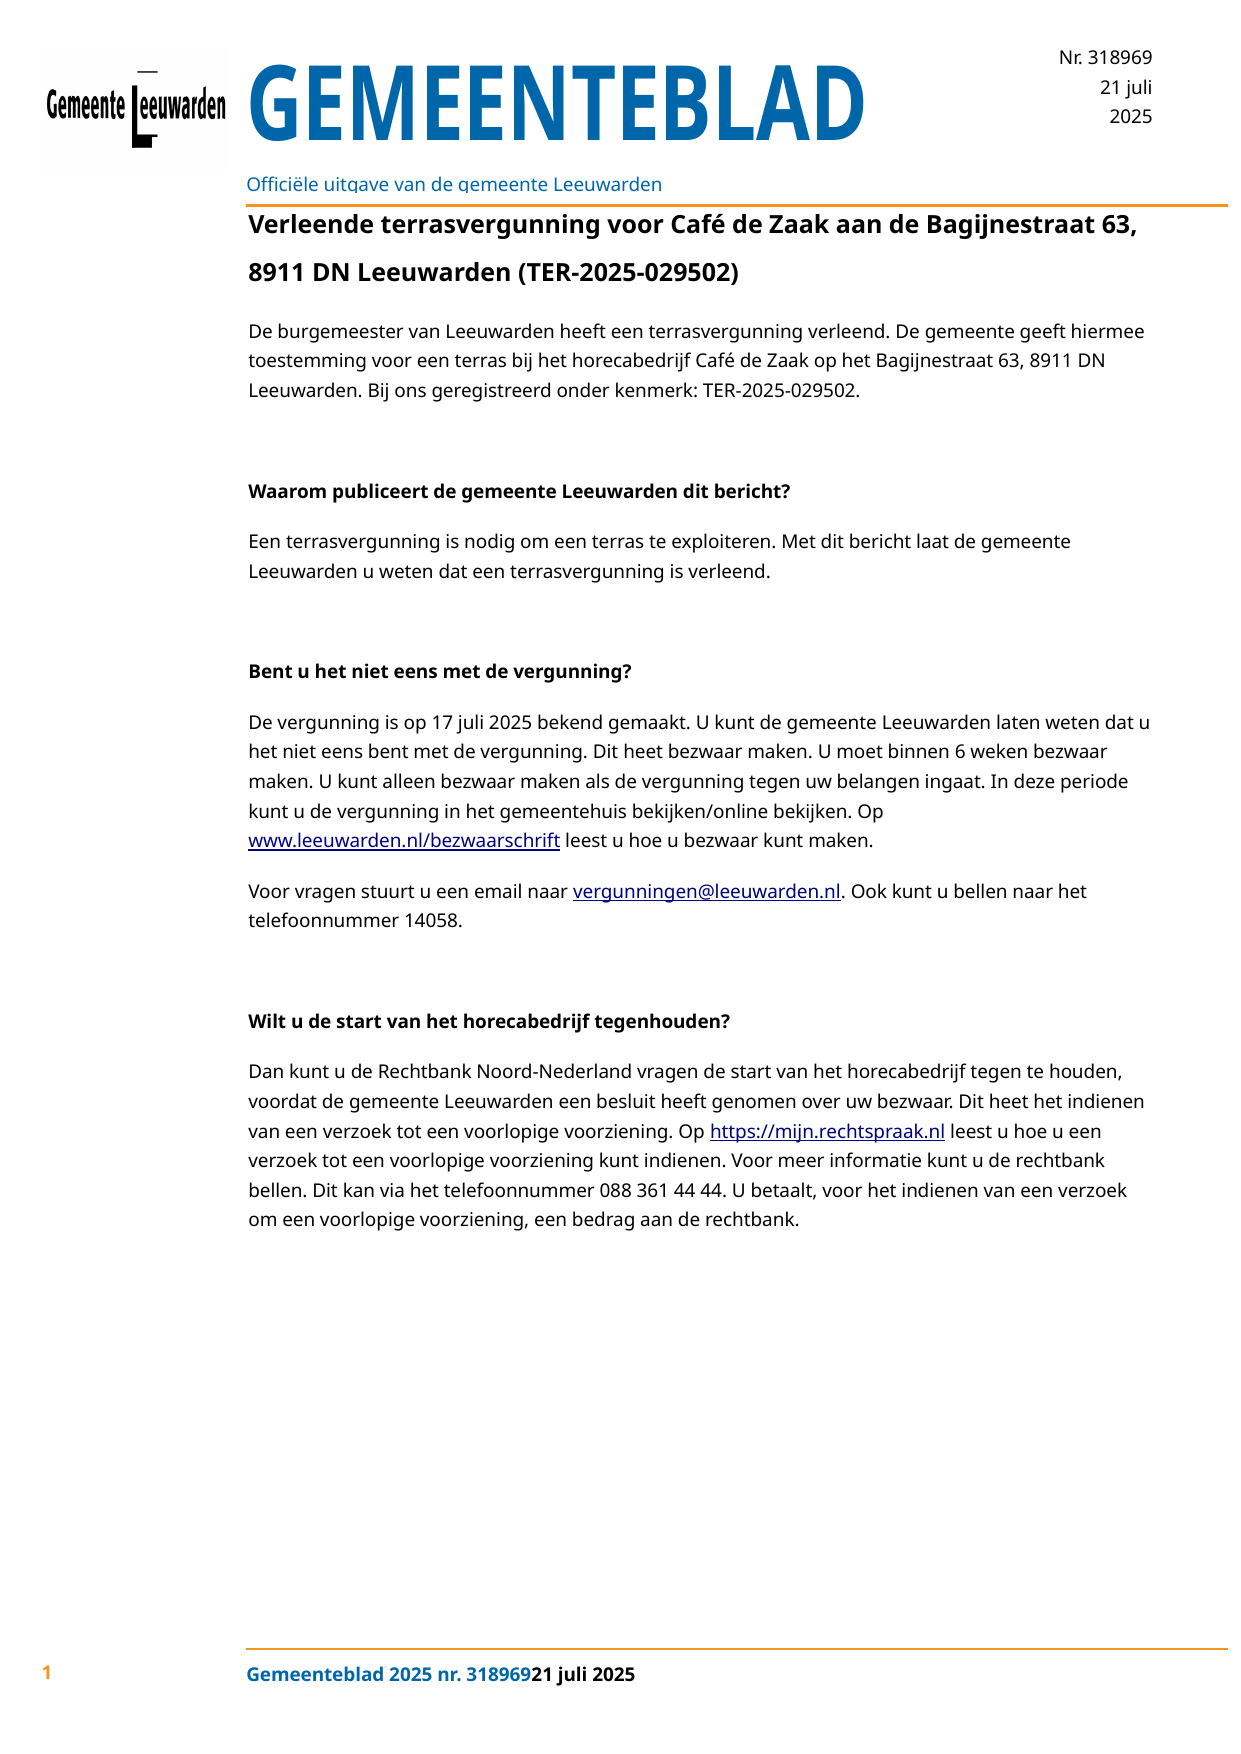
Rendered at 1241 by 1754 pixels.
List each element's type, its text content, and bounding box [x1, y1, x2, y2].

text Voor vragen stuurt u een email naar vergunningen@leeuwarden.nl. Ook kunt u bellen naar het telefoonnummer 14058. [248, 878, 1152, 933]
text Verleende terrasvergunning voor Café de Zaak aan de Bagijnestraat 63, 8911 DN Leeuwarden (TER-2025-029502) [248, 207, 1152, 288]
text Waarom publiceert de gemeente Leeuwarden dit bericht? [248, 478, 1152, 504]
text Dan kunt u de Rechtbank Noord-Nederland vragen de start van het horecabedrijf tegen te houden, voordat de gemeente Leeuwarden een besluit heeft genomen over uw bezwaar. Dit heet het indienen van een verzoek tot een voorlopige voorziening. Op https://mijn.rechtspraak.nl leest u hoe u een verzoek tot een voorlopige voorziening kunt indienen. Voor meer informatie kunt u de rechtbank bellen. Dit kan via het telefoonnummer 088 361 44 44. U betaalt, voor het indienen van een verzoek om een voorlopige voorziening, een bedrag aan de rechtbank. [248, 1059, 1152, 1232]
text De vergunning is op 17 juli 2025 bekend gemaakt. U kunt de gemeente Leeuwarden laten weten dat u het niet eens bent met de vergunning. Dit heet bezwaar maken. U moet binnen 6 weken bezwaar maken. U kunt alleen bezwaar maken als de vergunning tegen uw belangen ingaat. In deze periode kunt u de vergunning in het gemeentehuis bekijken/online bekijken. Op www.leeuwarden.nl/bezwaarschrift leest u hoe u bezwaar kunt maken. [248, 709, 1152, 853]
text De burgemeester van Leeuwarden heeft een terrasvergunning verleend. De gemeente geeft hiermee toestemming voor een terras bij het horecabedrijf Café de Zaak op het Bagijnestraat 63, 8911 DN Leeuwarden. Bij ons geregistreerd onder kenmerk: TER-2025-029502. [248, 318, 1152, 403]
text Een terrasvergunning is nodig om een terras te exploiteren. Met dit bericht laat de gemeente Leeuwarden u weten dat een terrasvergunning is verleend. [248, 528, 1152, 584]
text Wilt u de start van het horecabedrijf tegenhouden? [248, 1008, 1152, 1034]
text Bent u het niet eens met de vergunning? [248, 659, 1152, 684]
picture [41, 47, 231, 172]
